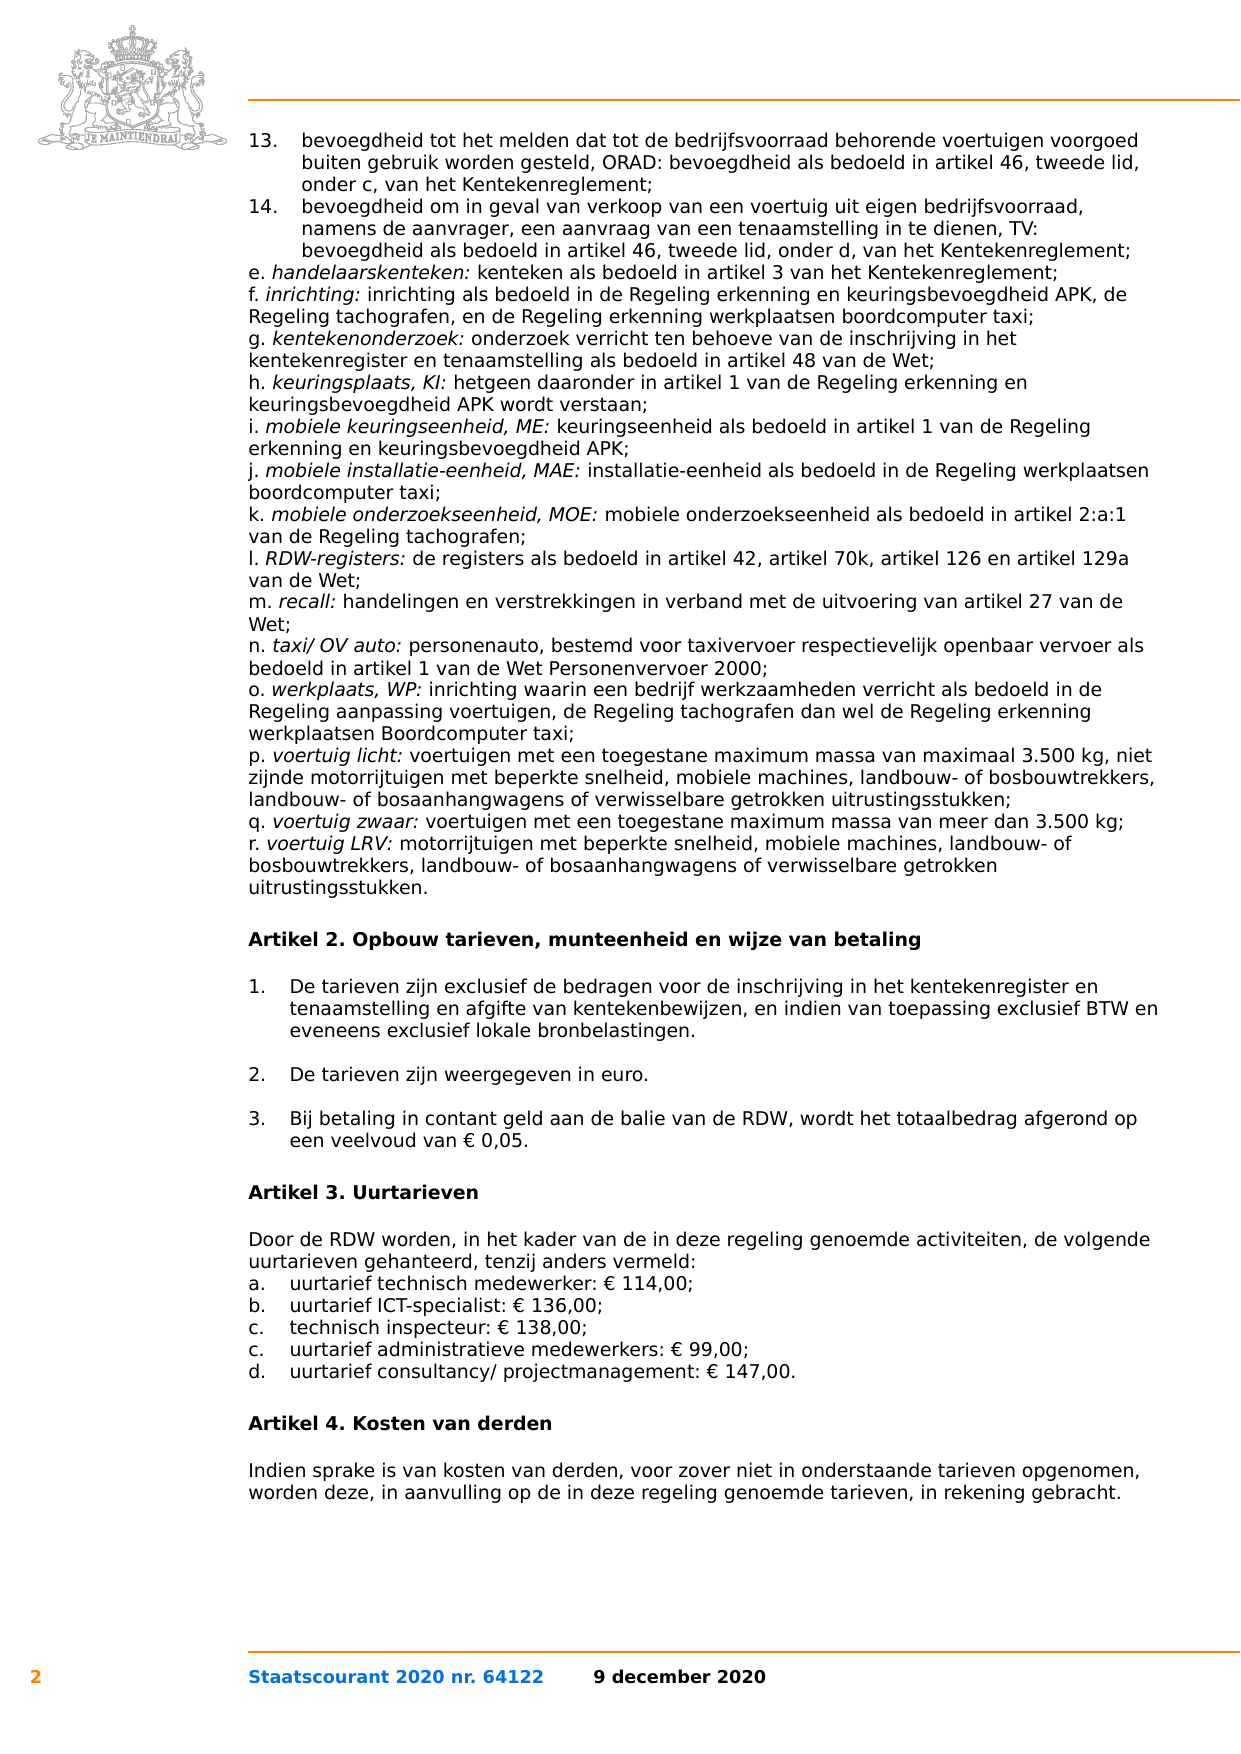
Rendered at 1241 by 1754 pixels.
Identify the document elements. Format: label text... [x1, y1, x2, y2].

text j. mobiele installatie-eenheid, MAE: installatie-eenheid als bedoeld in de Regeling werkplaatsen boordcomputer taxi; [248, 459, 1163, 503]
text Indien sprake is van kosten van derden, voor zover niet in onderstaande tarieven opgenomen, worden deze, in aanvulling op de in deze regeling genoemde tarieven, in rekening gebracht. [248, 1459, 1163, 1503]
text 13. bevoegdheid tot het melden dat tot de bedrijfsvoorraad behorende voertuigen voorgoed buiten gebruik worden gesteld, ORAD: bevoegdheid als bedoeld in artikel 46, tweede lid, onder c, van het Kentekenreglement; [248, 130, 1163, 196]
text e. handelaarskenteken: kenteken als bedoeld in artikel 3 van het Kentekenreglement; [248, 262, 1163, 284]
text b. uurtarief ICT-specialist: € 136,00; [248, 1295, 1163, 1317]
subtitle Artikel 4. Kosten van derden [248, 1413, 1163, 1434]
text g. kentekenonderzoek: onderzoek verricht ten behoeve van de inschrijving in het kentekenregister en tenaamstelling als bedoeld in artikel 48 van de Wet; [248, 328, 1163, 372]
text n. taxi/ OV auto: personenauto, bestemd voor taxivervoer respectievelijk openbaar vervoer als bedoeld in artikel 1 van de Wet Personenvervoer 2000; [248, 635, 1163, 679]
text 14. bevoegdheid om in geval van verkoop van een voertuig uit eigen bedrijfsvoorraad, namens de aanvrager, een aanvraag van een tenaamstelling in te dienen, TV: bevoegdheid als bedoeld in artikel 46, tweede lid, onder d, van het Kentekenreglement; [248, 196, 1163, 262]
text m. recall: handelingen en verstrekkingen in verband met de uitvoering van artikel 27 van de Wet; [248, 591, 1163, 635]
subtitle Artikel 2. Opbouw tarieven, munteenheid en wijze van betaling [248, 929, 1163, 951]
text l. RDW-registers: de registers als bedoeld in artikel 42, artikel 70k, artikel 126 en artikel 129a van de Wet; [248, 547, 1163, 591]
text c. uurtarief administratieve medewerkers: € 99,00; [248, 1339, 1163, 1361]
text c. technisch inspecteur: € 138,00; [248, 1317, 1163, 1339]
text r. voertuig LRV: motorrijtuigen met beperkte snelheid, mobiele machines, landbouw- of bosbouwtrekkers, landbouw- of bosaanhangwagens of verwisselbare getrokken uitrustingsstukken. [248, 833, 1163, 899]
picture [38, 25, 227, 150]
text k. mobiele onderzoekseenheid, MOE: mobiele onderzoekseenheid als bedoeld in artikel 2:a:1 van de Regeling tachografen; [248, 503, 1163, 547]
text a. uurtarief technisch medewerker: € 114,00; [248, 1273, 1163, 1295]
text Door de RDW worden, in het kader van de in deze regeling genoemde activiteiten, de volgende uurtarieven gehanteerd, tenzij anders vermeld: [248, 1229, 1163, 1273]
text p. voertuig licht: voertuigen met een toegestane maximum massa van maximaal 3.500 kg, niet zijnde motorrijtuigen met beperkte snelheid, mobiele machines, landbouw- of bosbouwtrekkers, landbouw- of bosaanhangwagens of verwisselbare getrokken uitrustingsstukken; [248, 745, 1163, 811]
text i. mobiele keuringseenheid, ME: keuringseenheid als bedoeld in artikel 1 van de Regeling erkenning en keuringsbevoegdheid APK; [248, 416, 1163, 459]
text d. uurtarief consultancy/ projectmanagement: € 147,00. [248, 1361, 1163, 1383]
text h. keuringsplaats, KI: hetgeen daaronder in artikel 1 van de Regeling erkenning en keuringsbevoegdheid APK wordt verstaan; [248, 372, 1163, 416]
text 1. De tarieven zijn exclusief de bedragen voor de inschrijving in het kentekenregister en tenaamstelling en afgifte van kentekenbewijzen, en indien van toepassing exclusief BTW en eveneens exclusief lokale bronbelastingen. [248, 976, 1163, 1042]
text f. inrichting: inrichting als bedoeld in de Regeling erkenning en keuringsbevoegdheid APK, de Regeling tachografen, en de Regeling erkenning werkplaatsen boordcomputer taxi; [248, 284, 1163, 328]
text 2. De tarieven zijn weergegeven in euro. [248, 1064, 1163, 1086]
text q. voertuig zwaar: voertuigen met een toegestane maximum massa van meer dan 3.500 kg; [248, 811, 1163, 833]
text 3. Bij betaling in contant geld aan de balie van de RDW, wordt het totaalbedrag afgerond op een veelvoud van € 0,05. [248, 1108, 1163, 1152]
subtitle Artikel 3. Uurtarieven [248, 1182, 1163, 1204]
text o. werkplaats, WP: inrichting waarin een bedrijf werkzaamheden verricht als bedoeld in de Regeling aanpassing voertuigen, de Regeling tachografen dan wel de Regeling erkenning werkplaatsen Boordcomputer taxi; [248, 679, 1163, 745]
